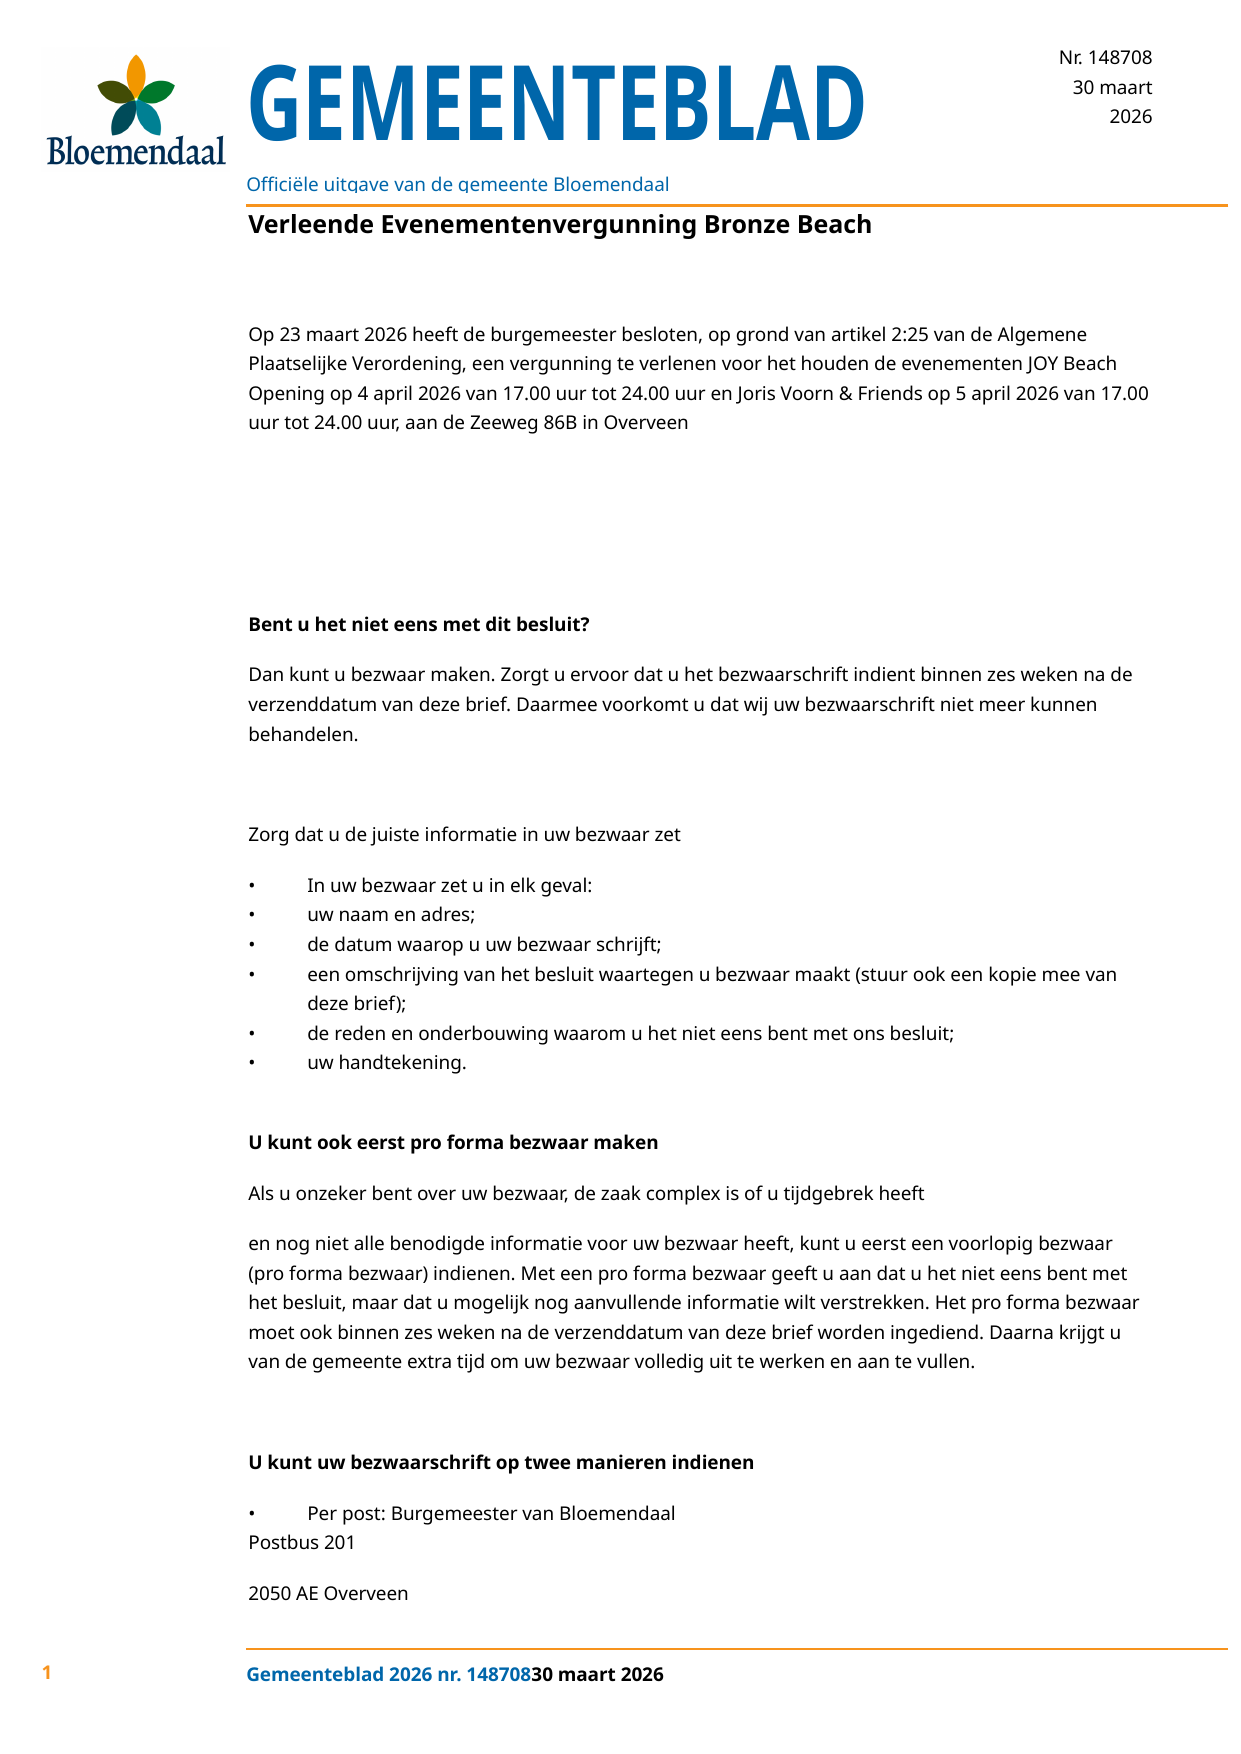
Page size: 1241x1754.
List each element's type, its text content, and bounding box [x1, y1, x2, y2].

text Zorg dat u de juiste informatie in uw bezwaar zet [248, 822, 1152, 847]
text Als u onzeker bent over uw bezwaar, de zaak complex is of u tijdgebrek heeft [248, 1180, 1152, 1206]
list de reden en onderbouwing waarom u het niet eens bent met ons besluit; [248, 1020, 1152, 1046]
text en nog niet alle benodigde informatie voor uw bezwaar heeft, kunt u eerst een voorlopig bezwaar (pro forma bezwaar) indienen. Met een pro forma bezwaar geeft u aan dat u het niet eens bent met het besluit, maar dat u mogelijk nog aanvullende informatie wilt verstrekken. Het pro forma bezwaar moet ook binnen zes weken na de verzenddatum van deze brief worden ingediend. Daarna krijgt u van de gemeente extra tijd om uw bezwaar volledig uit te werken en aan te vullen. [248, 1230, 1152, 1374]
list Per post: Burgemeester van Bloemendaal [248, 1500, 1152, 1526]
list uw handtekening. [248, 1049, 1152, 1075]
text Verleende Evenementenvergunning Bronze Beach [248, 207, 1152, 241]
text 2050 AE Overveen [248, 1580, 1152, 1606]
text U kunt uw bezwaarschrift op twee manieren indienen [248, 1449, 1152, 1475]
text Dan kunt u bezwaar maken. Zorgt u ervoor dat u het bezwaarschrift indient binnen zes weken na de verzenddatum van deze brief. Daarmee voorkomt u dat wij uw bezwaarschrift niet meer kunnen behandelen. [248, 662, 1152, 746]
list de datum waarop u uw bezwaar schrijft; [248, 931, 1152, 957]
list In uw bezwaar zet u in elk geval: [248, 872, 1152, 898]
text Op 23 maart 2026 heeft de burgemeester besloten, op grond van artikel 2:25 van de Algemene Plaatselijke Verordening, een vergunning te verlenen voor het houden de evenementen JOY Beach Opening op 4 april 2026 van 17.00 uur tot 24.00 uur en Joris Voorn & Friends op 5 april 2026 van 17.00 uur tot 24.00 uur, aan de Zeeweg 86B in Overveen [248, 321, 1152, 435]
list een omschrijving van het besluit waartegen u bezwaar maakt (stuur ook een kopie mee van deze brief); [248, 961, 1152, 1016]
list uw naam en adres; [248, 902, 1152, 927]
text Bent u het niet eens met dit besluit? [248, 611, 1152, 637]
picture [41, 47, 231, 172]
text Postbus 201 [248, 1529, 1152, 1555]
text U kunt ook eerst pro forma bezwaar maken [248, 1129, 1152, 1155]
